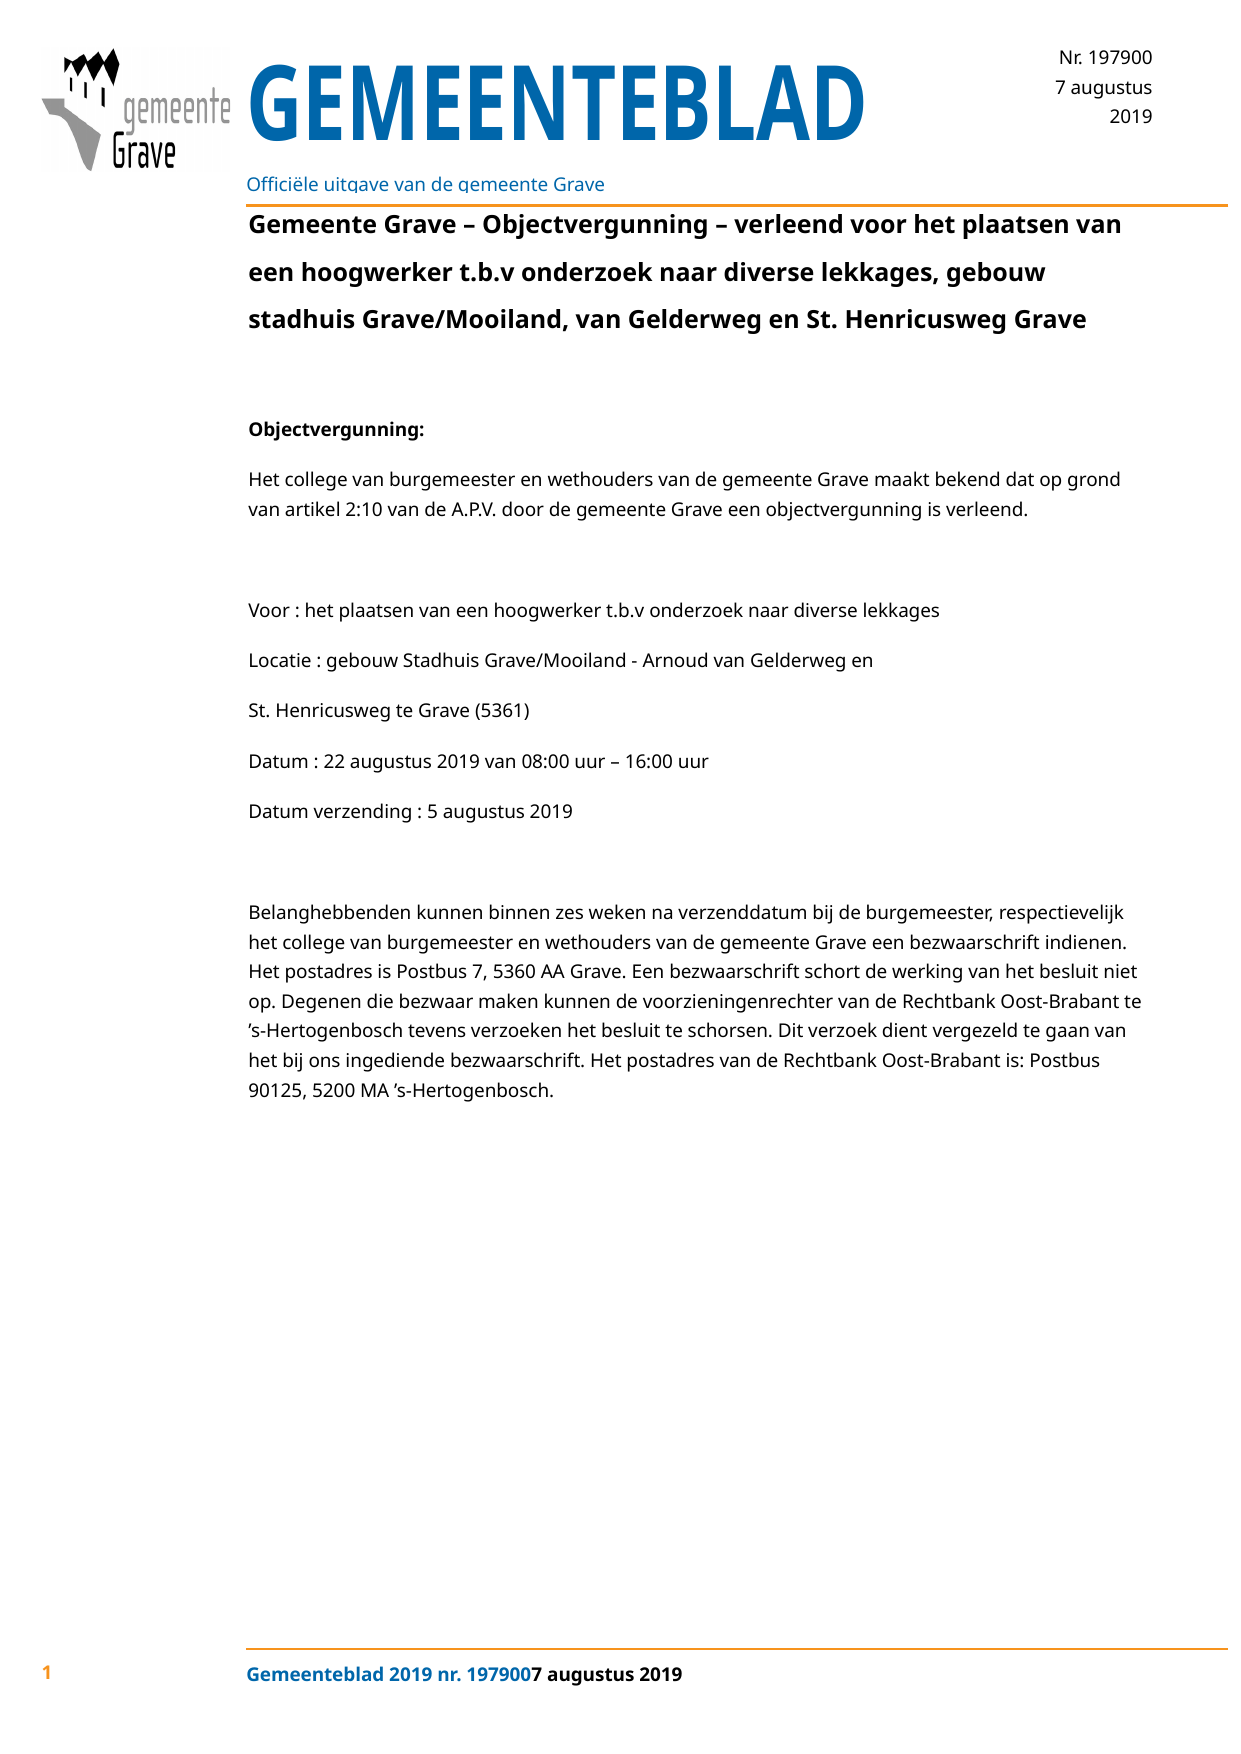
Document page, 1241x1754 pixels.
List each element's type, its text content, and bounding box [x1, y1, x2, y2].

text Locatie : gebouw Stadhuis Grave/Mooiland - Arnoud van Gelderweg en [248, 647, 1152, 673]
text Datum verzending : 5 augustus 2019 [248, 798, 1152, 824]
text St. Henricusweg te Grave (5361) [248, 698, 1152, 723]
text Belanghebbenden kunnen binnen zes weken na verzenddatum bij de burgemeester, respectievelijk het college van burgemeester en wethouders van de gemeente Grave een bezwaarschrift indienen. Het postadres is Postbus 7, 5360 AA Grave. Een bezwaarschrift schort de werking van het besluit niet op. Degenen die bezwaar maken kunnen de voorzieningenrechter van de Rechtbank Oost-Brabant te ’s-Hertogenbosch tevens verzoeken het besluit te schorsen. Dit verzoek dient vergezeld te gaan van het bij ons ingediende bezwaarschrift. Het postadres van de Rechtbank Oost-Brabant is: Postbus 90125, 5200 MA ’s-Hertogenbosch. [248, 899, 1152, 1102]
text Datum : 22 augustus 2019 van 08:00 uur – 16:00 uur [248, 748, 1152, 774]
text Gemeente Grave – Objectvergunning – verleend voor het plaatsen van een hoogwerker t.b.v onderzoek naar diverse lekkages, gebouw stadhuis Grave/Mooiland, van Gelderweg en St. Henricusweg Grave [248, 207, 1152, 336]
text Voor : het plaatsen van een hoogwerker t.b.v onderzoek naar diverse lekkages [248, 597, 1152, 622]
text Het college van burgemeester en wethouders van de gemeente Grave maakt bekend dat op grond van artikel 2:10 van de A.P.V. door de gemeente Grave een objectvergunning is verleend. [248, 466, 1152, 522]
text Objectvergunning: [248, 416, 1152, 442]
picture [41, 47, 231, 172]
